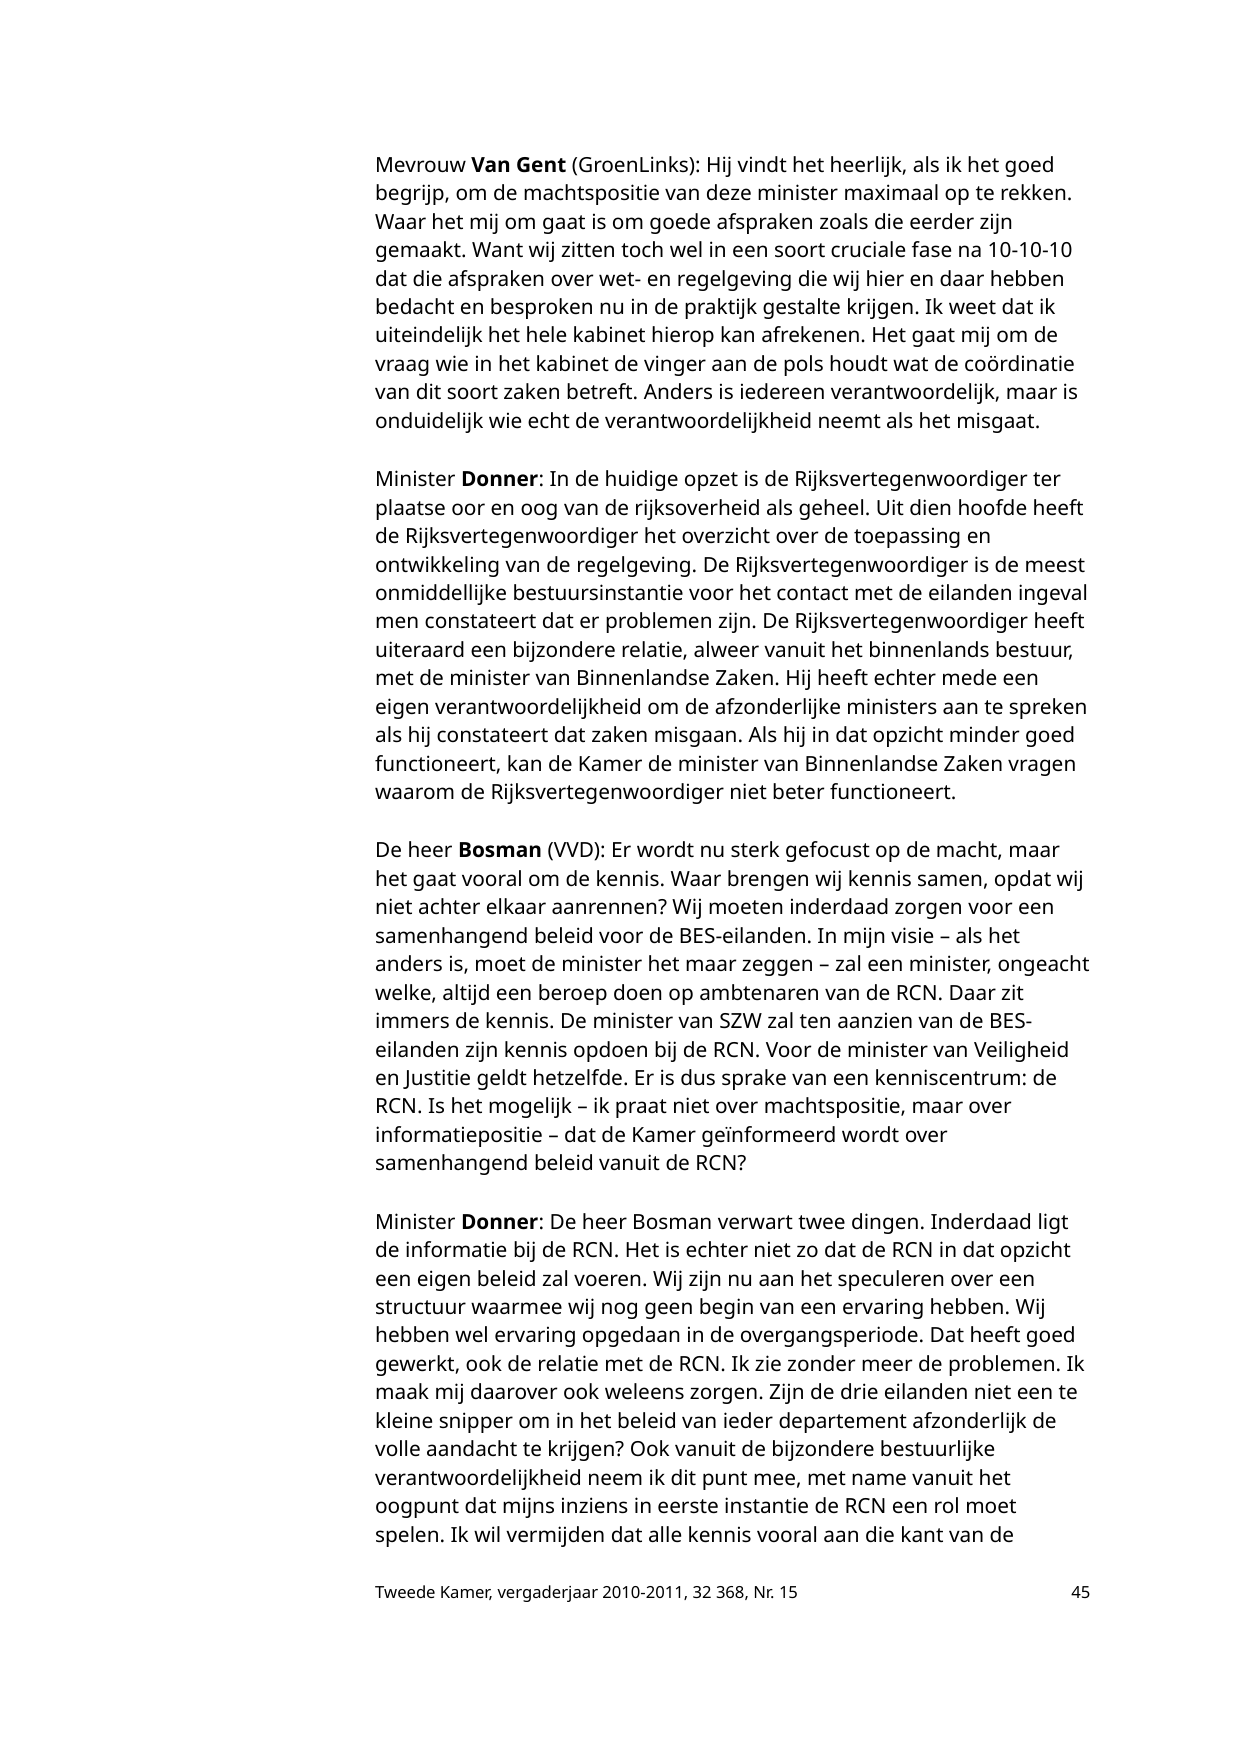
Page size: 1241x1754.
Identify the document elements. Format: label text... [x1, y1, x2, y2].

text Minister Donner: In de huidige opzet is de Rijksvertegenwoordiger ter plaatse oor en oog van de rijksoverheid als geheel. Uit dien hoofde heeft de Rijksvertegenwoordiger het overzicht over de toepassing en ontwikkeling van de regelgeving. De Rijksvertegenwoordiger is de meest onmiddellijke bestuursinstantie voor het contact met de eilanden ingeval men constateert dat er problemen zijn. De Rijksvertegenwoordiger heeft uiteraard een bijzondere relatie, alweer vanuit het binnenlands bestuur, met de minister van Binnenlandse Zaken. Hij heeft echter mede een eigen verantwoordelijkheid om de afzonderlijke ministers aan te spreken als hij constateert dat zaken misgaan. Als hij in dat opzicht minder goed functioneert, kan de Kamer de minister van Binnenlandse Zaken vragen waarom de Rijksvertegenwoordiger niet beter functioneert. [375, 464, 1090, 806]
text Mevrouw Van Gent (GroenLinks): Hij vindt het heerlijk, als ik het goed begrijp, om de machtspositie van deze minister maximaal op te rekken. Waar het mij om gaat is om goede afspraken zoals die eerder zijn gemaakt. Want wij zitten toch wel in een soort cruciale fase na 10-10-10 dat die afspraken over wet- en regelgeving die wij hier en daar hebben bedacht en besproken nu in de praktijk gestalte krijgen. Ik weet dat ik uiteindelijk het hele kabinet hierop kan afrekenen. Het gaat mij om de vraag wie in het kabinet de vinger aan de pols houdt wat de coördinatie van dit soort zaken betreft. Anders is iedereen verantwoordelijk, maar is onduidelijk wie echt de verantwoordelijkheid neemt als het misgaat. [375, 150, 1090, 434]
text Minister Donner: De heer Bosman verwart twee dingen. Inderdaad ligt de informatie bij de RCN. Het is echter niet zo dat de RCN in dat opzicht een eigen beleid zal voeren. Wij zijn nu aan het speculeren over een structuur waarmee wij nog geen begin van een ervaring hebben. Wij hebben wel ervaring opgedaan in de overgangsperiode. Dat heeft goed gewerkt, ook de relatie met de RCN. Ik zie zonder meer de problemen. Ik maak mij daarover ook weleens zorgen. Zijn de drie eilanden niet een te kleine snipper om in het beleid van ieder departement afzonderlijk de volle aandacht te krijgen? Ook vanuit de bijzondere bestuurlijke verantwoordelijkheid neem ik dit punt mee, met name vanuit het oogpunt dat mijns inziens in eerste instantie de RCN een rol moet spelen. Ik wil vermijden dat alle kennis vooral aan die kant van de [375, 1207, 1090, 1548]
text De heer Bosman (VVD): Er wordt nu sterk gefocust op de macht, maar het gaat vooral om de kennis. Waar brengen wij kennis samen, opdat wij niet achter elkaar aanrennen? Wij moeten inderdaad zorgen voor een samenhangend beleid voor de BES-eilanden. In mijn visie – als het anders is, moet de minister het maar zeggen – zal een minister, ongeacht welke, altijd een beroep doen op ambtenaren van de RCN. Daar zit immers de kennis. De minister van SZW zal ten aanzien van de BES-eilanden zijn kennis opdoen bij de RCN. Voor de minister van Veiligheid en Justitie geldt hetzelfde. Er is dus sprake van een kenniscentrum: de RCN. Is het mogelijk – ik praat niet over machtspositie, maar over informatiepositie – dat de Kamer geïnformeerd wordt over samenhangend beleid vanuit de RCN? [375, 836, 1090, 1177]
